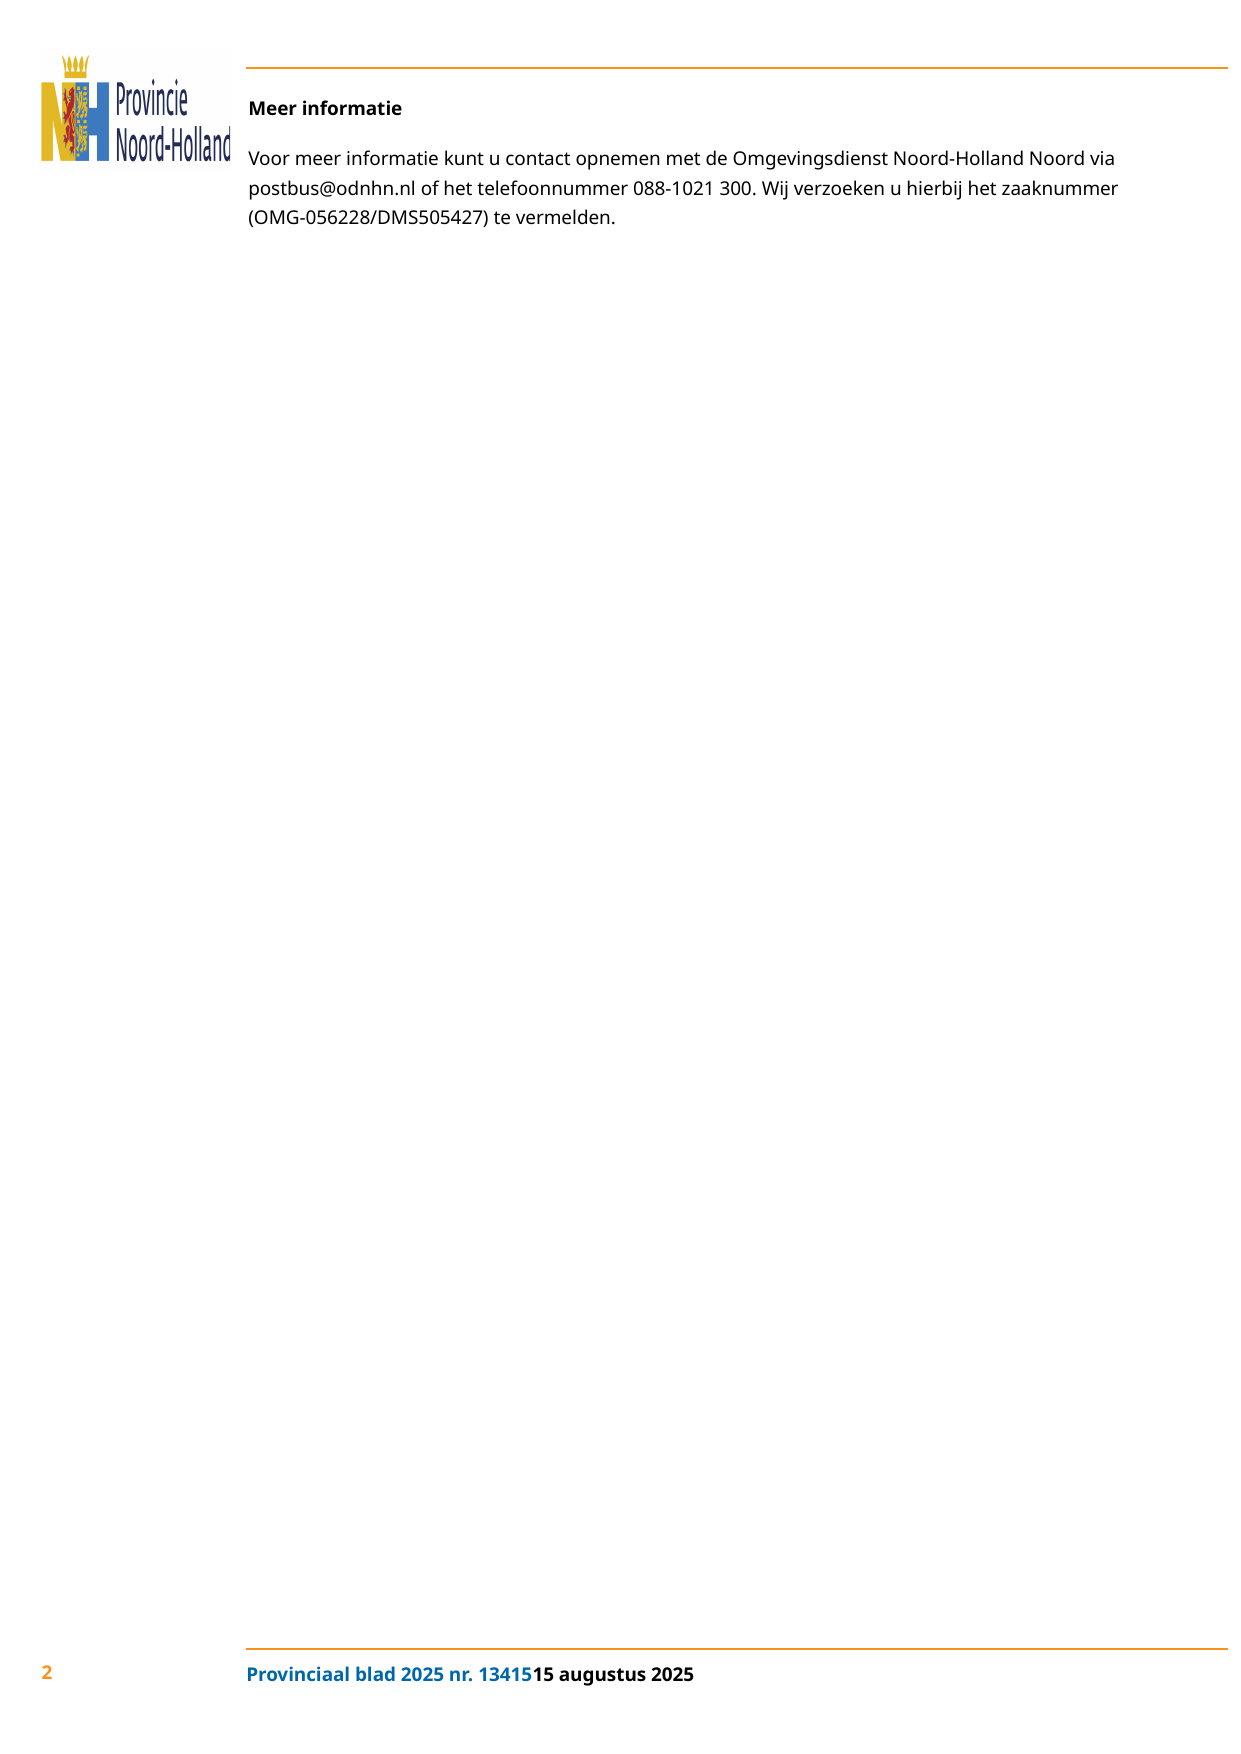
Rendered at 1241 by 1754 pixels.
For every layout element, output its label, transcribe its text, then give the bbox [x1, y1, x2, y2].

text Meer informatie [248, 95, 1152, 121]
picture [41, 47, 231, 172]
text Voor meer informatie kunt u contact opnemen met de Omgevingsdienst Noord-Holland Noord via postbus@odnhn.nl of het telefoonnummer 088-1021 300. Wij verzoeken u hierbij het zaaknummer (OMG-056228/DMS505427) te vermelden. [248, 145, 1152, 230]
